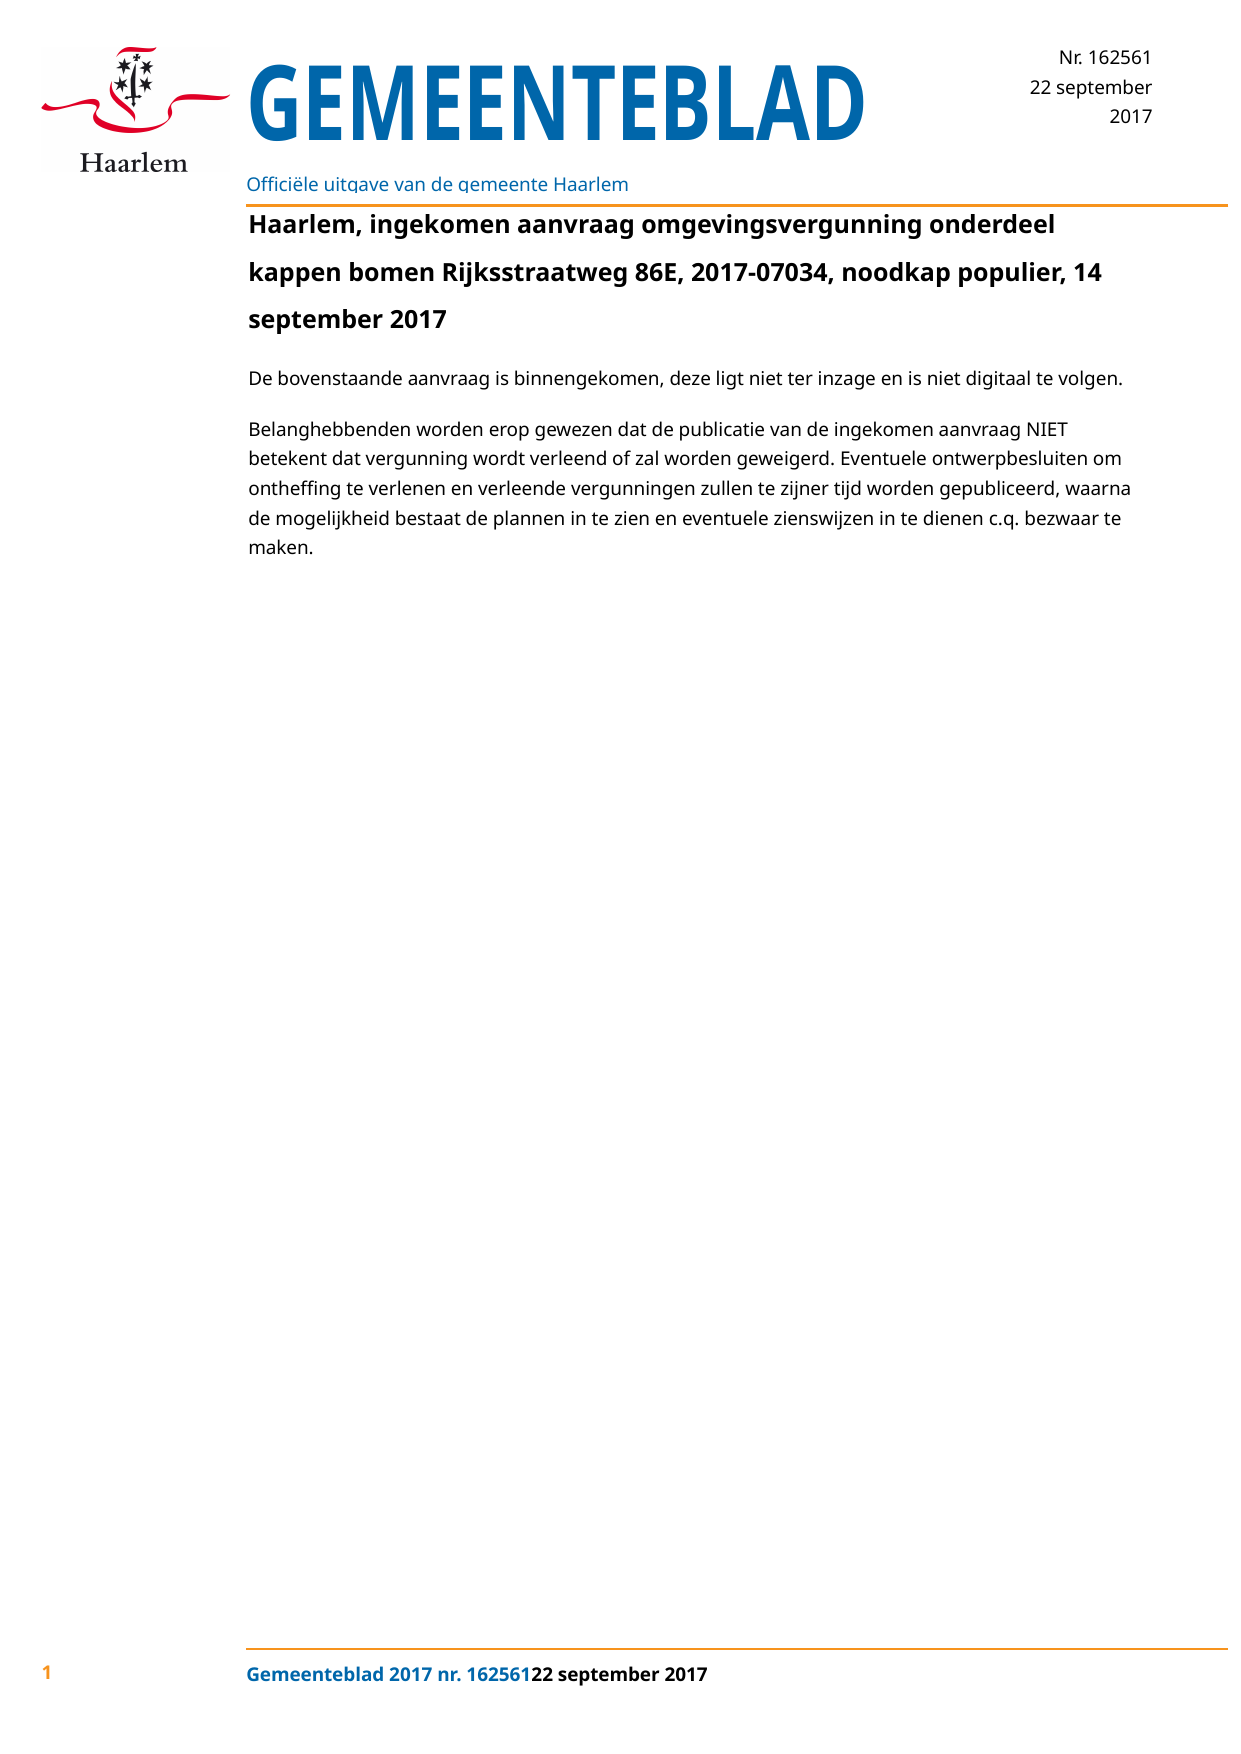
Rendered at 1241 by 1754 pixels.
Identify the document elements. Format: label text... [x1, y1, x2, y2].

text De bovenstaande aanvraag is binnengekomen, deze ligt niet ter inzage en is niet digitaal te volgen. [248, 366, 1152, 391]
text Belanghebbenden worden erop gewezen dat de publicatie van de ingekomen aanvraag NIET betekent dat vergunning wordt verleend of zal worden geweigerd. Eventuele ontwerpbesluiten om ontheffing te verlenen en verleende vergunningen zullen te zijner tijd worden gepubliceerd, waarna de mogelijkheid bestaat de plannen in te zien en eventuele zienswijzen in te dienen c.q. bezwaar te maken. [248, 416, 1152, 560]
picture [41, 47, 231, 172]
text Haarlem, ingekomen aanvraag omgevingsvergunning onderdeel kappen bomen Rijksstraatweg 86E, 2017-07034, noodkap populier, 14 september 2017 [248, 207, 1152, 336]
